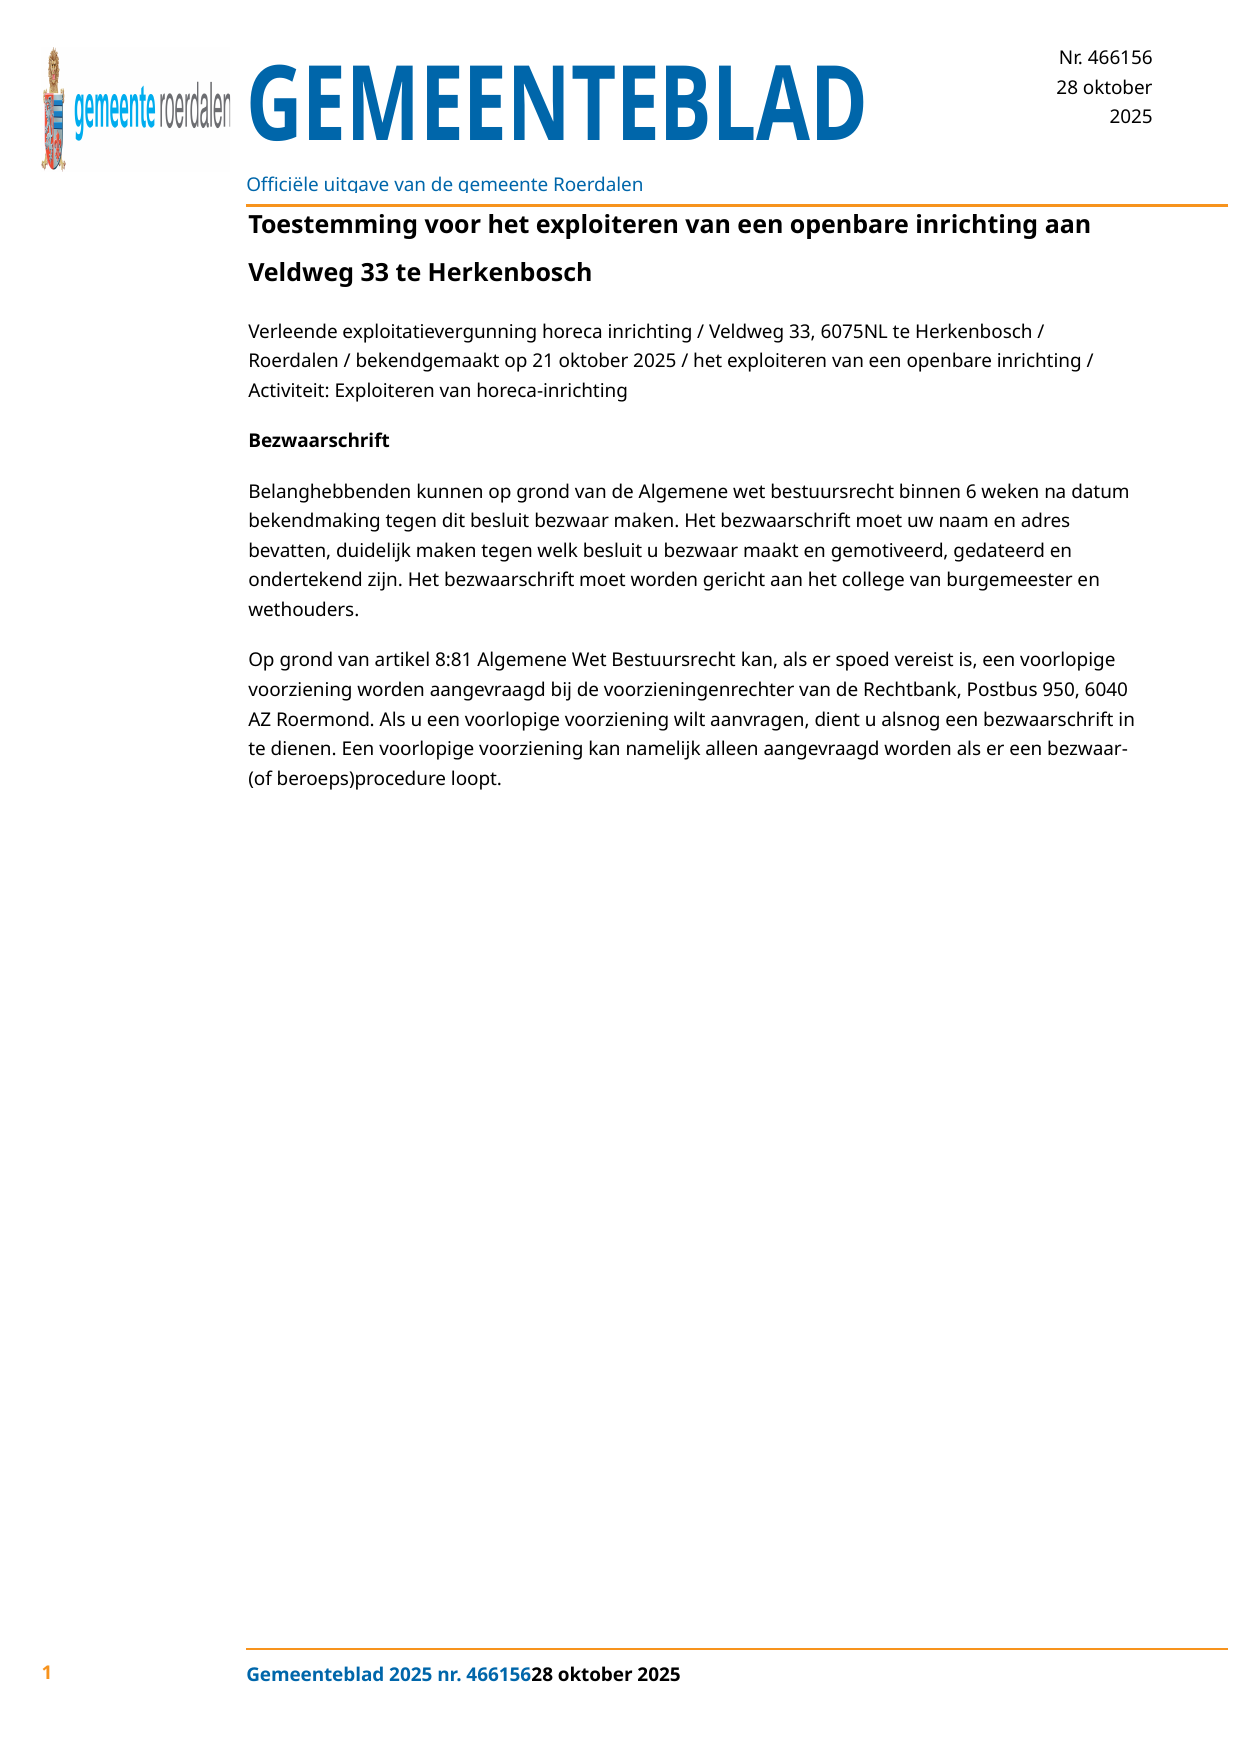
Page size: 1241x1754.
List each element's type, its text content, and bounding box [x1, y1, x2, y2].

text Belanghebbenden kunnen op grond van de Algemene wet bestuursrecht binnen 6 weken na datum bekendmaking tegen dit besluit bezwaar maken. Het bezwaarschrift moet uw naam en adres bevatten, duidelijk maken tegen welk besluit u bezwaar maakt en gemotiveerd, gedateerd en ondertekend zijn. Het bezwaarschrift moet worden gericht aan het college van burgemeester en wethouders. [248, 478, 1152, 622]
picture [41, 47, 231, 172]
text Verleende exploitatievergunning horeca inrichting / Veldweg 33, 6075NL te Herkenbosch / Roerdalen / bekendgemaakt op 21 oktober 2025 / het exploiteren van een openbare inrichting / Activiteit: Exploiteren van horeca-inrichting [248, 318, 1152, 403]
text Op grond van artikel 8:81 Algemene Wet Bestuursrecht kan, als er spoed vereist is, een voorlopige voorziening worden aangevraagd bij de voorzieningenrechter van de Rechtbank, Postbus 950, 6040 AZ Roermond. Als u een voorlopige voorziening wilt aanvragen, dient u alsnog een bezwaarschrift in te dienen. Een voorlopige voorziening kan namelijk alleen aangevraagd worden als er een bezwaar- (of beroeps)procedure loopt. [248, 647, 1152, 791]
text Toestemming voor het exploiteren van een openbare inrichting aan Veldweg 33 te Herkenbosch [248, 207, 1152, 288]
text Bezwaarschrift [248, 427, 1152, 453]
